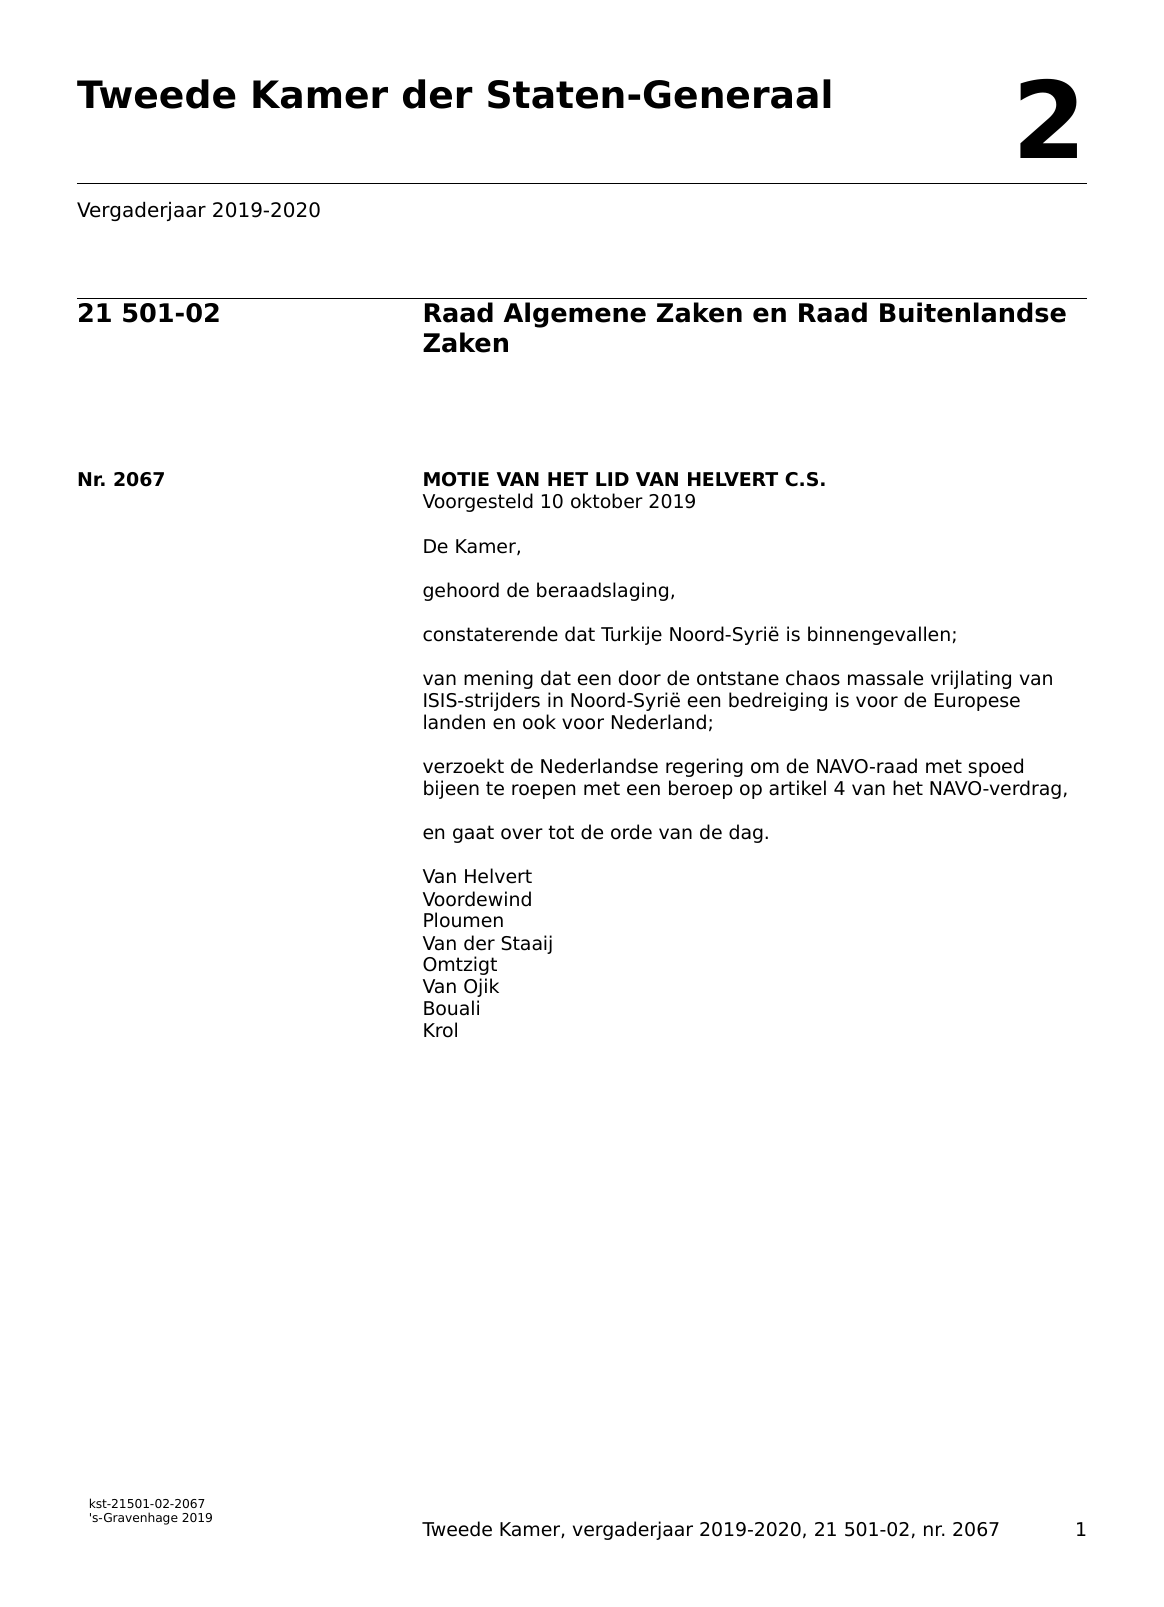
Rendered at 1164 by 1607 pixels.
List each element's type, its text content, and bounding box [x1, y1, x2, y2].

table_header 2 [886, 59, 1087, 183]
text Van der Staaij [422, 932, 1087, 954]
text Voorgesteld 10 oktober 2019 [422, 491, 1087, 513]
text Van Ojik [422, 976, 1087, 998]
text Voordewind [422, 888, 1087, 910]
text Krol [422, 1020, 1087, 1042]
text constaterende dat Turkije Noord-Syrië is binnengevallen; [422, 624, 1087, 646]
text Bouali [422, 998, 1087, 1020]
subtitle 21 501-02 Raad Algemene Zaken en Raad Buitenlandse Zaken [77, 299, 1087, 358]
text van mening dat een door de ontstane chaos massale vrijlating van ISIS-strijders in Noord-Syrië een bedreiging is voor de Europese landen en ook voor Nederland; [422, 668, 1087, 734]
text en gaat over tot de orde van de dag. [422, 822, 1087, 844]
text Omtzigt [422, 954, 1087, 976]
table_header Tweede Kamer der Staten-Generaal [77, 59, 886, 183]
text Ploumen [422, 910, 1087, 932]
text kst-21501-02-2067 [88, 1497, 323, 1511]
text Van Helvert [422, 866, 1087, 888]
subtitle Nr. 2067 MOTIE VAN HET LID VAN HELVERT C.S. [77, 469, 1087, 491]
table_cell Vergaderjaar 2019-2020 [77, 184, 1087, 298]
text 's-Gravenhage 2019 [88, 1511, 323, 1525]
text verzoekt de Nederlandse regering om de NAVO-raad met spoed bijeen te roepen met een beroep op artikel 4 van het NAVO-verdrag, [422, 756, 1087, 800]
text De Kamer, [422, 536, 1087, 557]
text gehoord de beraadslaging, [422, 580, 1087, 602]
